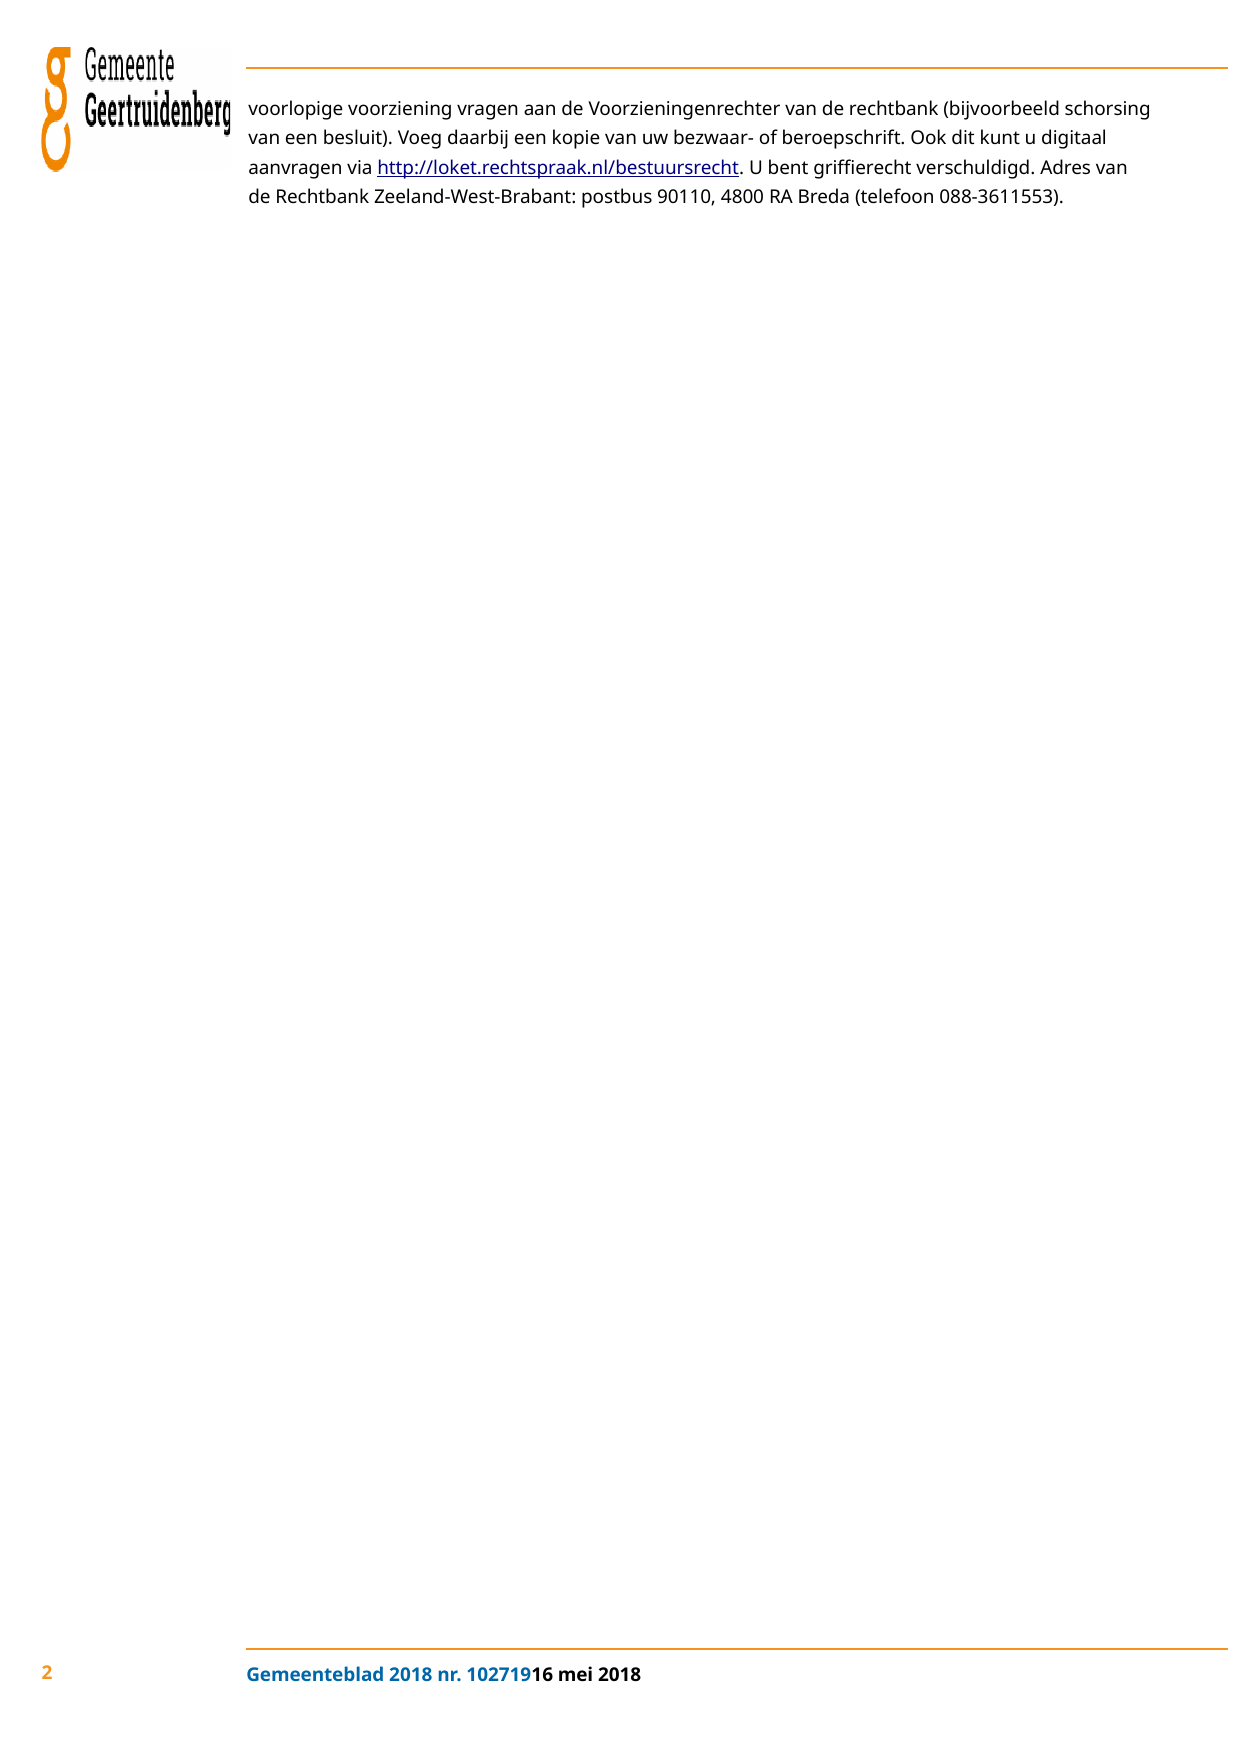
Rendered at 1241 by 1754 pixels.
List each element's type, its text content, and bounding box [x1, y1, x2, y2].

text voorlopige voorziening vragen aan de Voorzieningenrechter van de rechtbank (bijvoorbeeld schorsing van een besluit). Voeg daarbij een kopie van uw bezwaar- of beroepschrift. Ook dit kunt u digitaal aanvragen via http://loket.rechtspraak.nl/bestuursrecht. U bent griffierecht verschuldigd. Adres van de Rechtbank Zeeland-West-Brabant: postbus 90110, 4800 RA Breda (telefoon 088-3611553). [248, 95, 1152, 209]
picture [41, 47, 231, 172]
